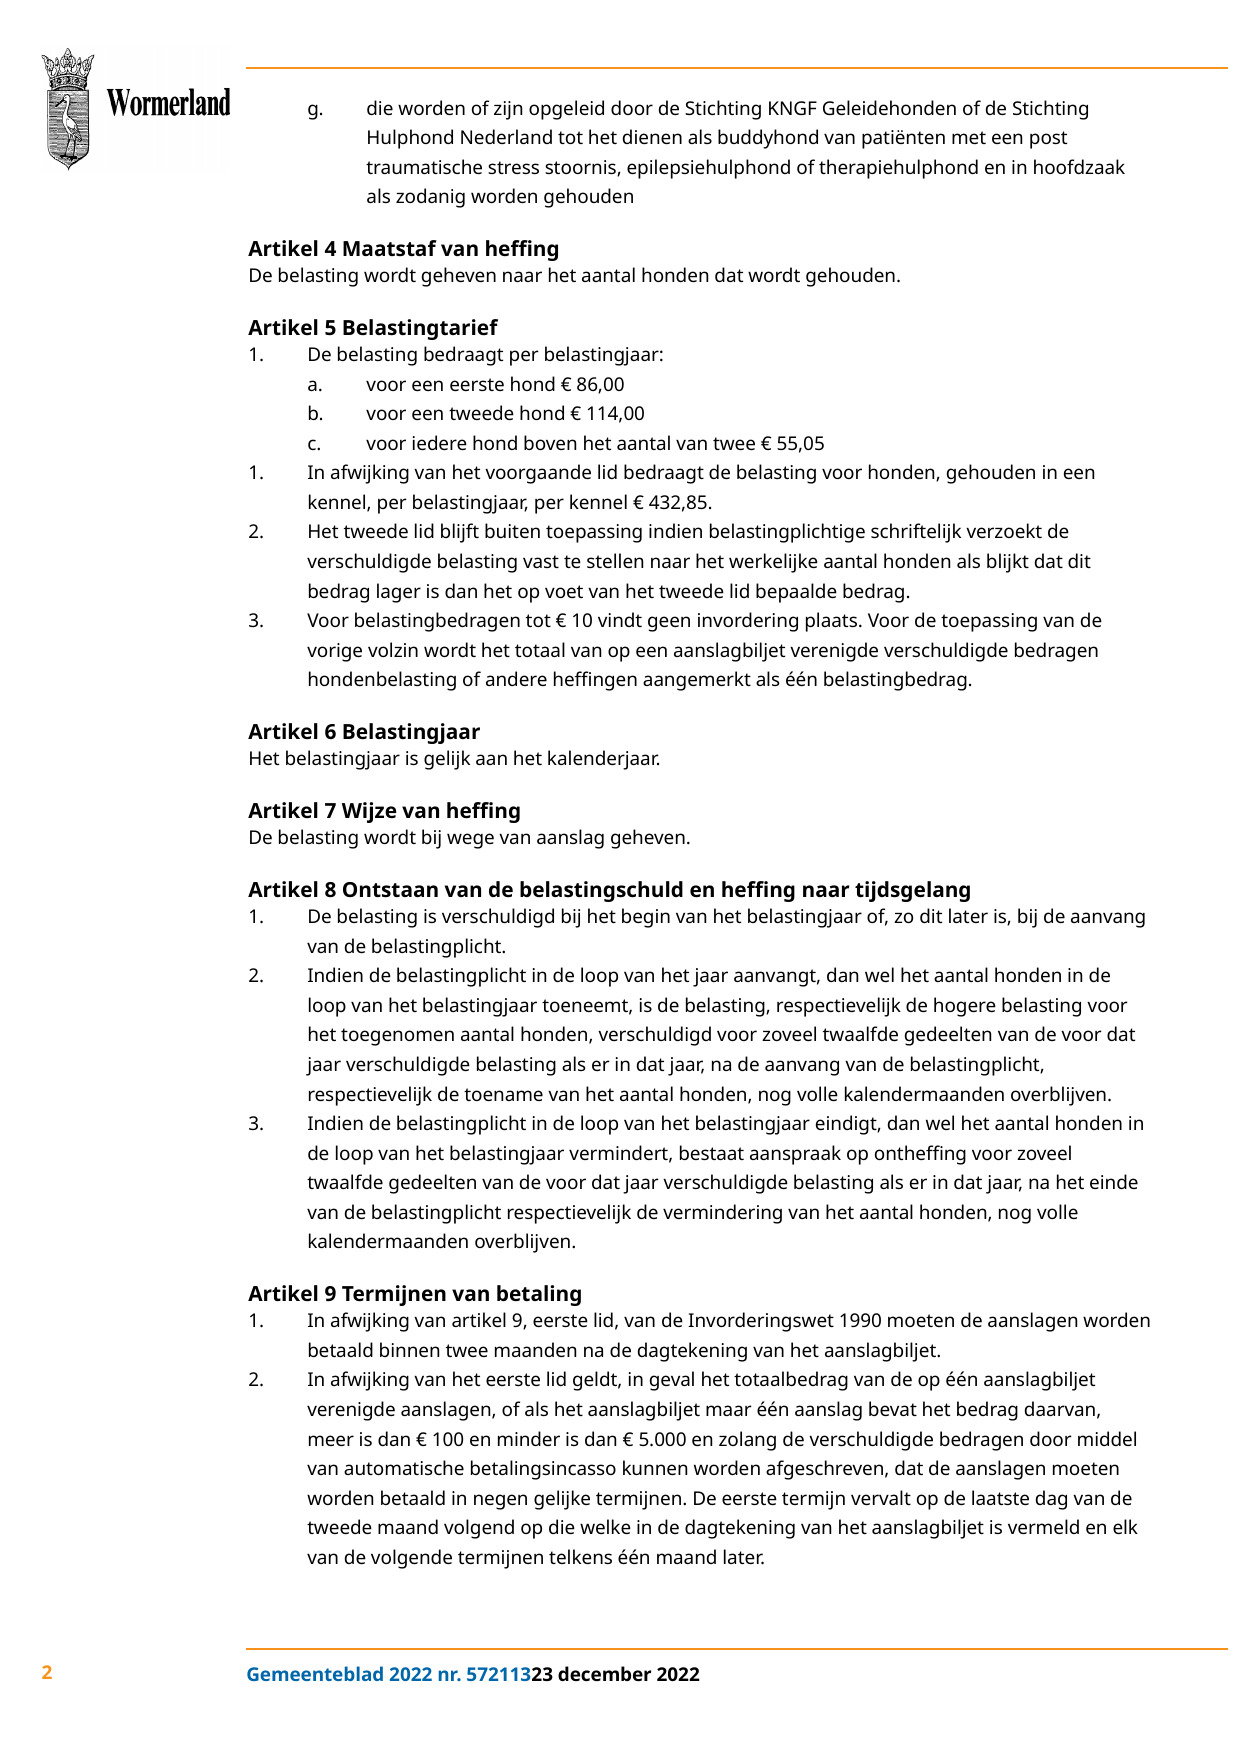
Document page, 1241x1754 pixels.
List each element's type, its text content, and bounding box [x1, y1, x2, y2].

list voor een eerste hond € 86,00 [307, 371, 1152, 397]
list In afwijking van het voorgaande lid bedraagt de belasting voor honden, gehouden in een kennel, per belastingjaar, per kennel € 432,85. [248, 459, 1152, 515]
text Artikel 5 Belastingtarief [248, 313, 1152, 341]
list voor iedere hond boven het aantal van twee € 55,05 [307, 430, 1152, 456]
text Artikel 8 Ontstaan van de belastingschuld en heffing naar tijdsgelang [248, 875, 1152, 903]
list In afwijking van het eerste lid geldt, in geval het totaalbedrag van de op één aanslagbiljet verenigde aanslagen, of als het aanslagbiljet maar één aanslag bevat het bedrag daarvan, meer is dan € 100 en minder is dan € 5.000 en zolang de verschuldigde bedragen door middel van automatische betalingsincasso kunnen worden afgeschreven, dat de aanslagen moeten worden betaald in negen gelijke termijnen. De eerste termijn vervalt op de laatste dag van de tweede maand volgend op die welke in de dagtekening van het aanslagbiljet is vermeld en elk van de volgende termijnen telkens één maand later. [248, 1367, 1152, 1570]
list Indien de belastingplicht in de loop van het jaar aanvangt, dan wel het aantal honden in de loop van het belastingjaar toeneemt, is de belasting, respectievelijk de hogere belasting voor het toegenomen aantal honden, verschuldigd voor zoveel twaalfde gedeelten van de voor dat jaar verschuldigde belasting als er in dat jaar, na de aanvang van de belastingplicht, respectievelijk de toename van het aantal honden, nog volle kalendermaanden overblijven. [248, 962, 1152, 1106]
list De belasting bedraagt per belastingjaar: [248, 341, 1152, 367]
list Voor belastingbedragen tot € 10 vindt geen invordering plaats. Voor de toepassing van de vorige volzin wordt het totaal van op een aanslagbiljet verenigde verschuldigde bedragen hondenbelasting of andere heffingen aangemerkt als één belastingbedrag. [248, 607, 1152, 692]
list In afwijking van artikel 9, eerste lid, van de Invorderingswet 1990 moeten de aanslagen worden betaald binnen twee maanden na de dagtekening van het aanslagbiljet. [248, 1307, 1152, 1363]
text De belasting wordt bij wege van aanslag geheven. [248, 824, 1152, 850]
list Indien de belastingplicht in de loop van het belastingjaar eindigt, dan wel het aantal honden in de loop van het belastingjaar vermindert, bestaat aanspraak op ontheffing voor zoveel twaalfde gedeelten van de voor dat jaar verschuldigde belasting als er in dat jaar, na het einde van de belastingplicht respectievelijk de vermindering van het aantal honden, nog volle kalendermaanden overblijven. [248, 1110, 1152, 1254]
text De belasting wordt geheven naar het aantal honden dat wordt gehouden. [248, 262, 1152, 288]
text Artikel 9 Termijnen van betaling [248, 1279, 1152, 1307]
text Artikel 7 Wijze van heffing [248, 796, 1152, 824]
list die worden of zijn opgeleid door de Stichting KNGF Geleidehonden of de Stichting Hulphond Nederland tot het dienen als buddyhond van patiënten met een post traumatische stress stoornis, epilepsiehulphond of therapiehulphond en in hoofdzaak als zodanig worden gehouden [307, 95, 1152, 209]
picture [41, 47, 231, 172]
list Het tweede lid blijft buiten toepassing indien belastingplichtige schriftelijk verzoekt de verschuldigde belasting vast te stellen naar het werkelijke aantal honden als blijkt dat dit bedrag lager is dan het op voet van het tweede lid bepaalde bedrag. [248, 519, 1152, 604]
text Artikel 4 Maatstaf van heffing [248, 234, 1152, 262]
text Het belastingjaar is gelijk aan het kalenderjaar. [248, 746, 1152, 771]
list De belasting is verschuldigd bij het begin van het belastingjaar of, zo dit later is, bij de aanvang van de belastingplicht. [248, 903, 1152, 958]
list voor een tweede hond € 114,00 [307, 400, 1152, 426]
text Artikel 6 Belastingjaar [248, 717, 1152, 746]
